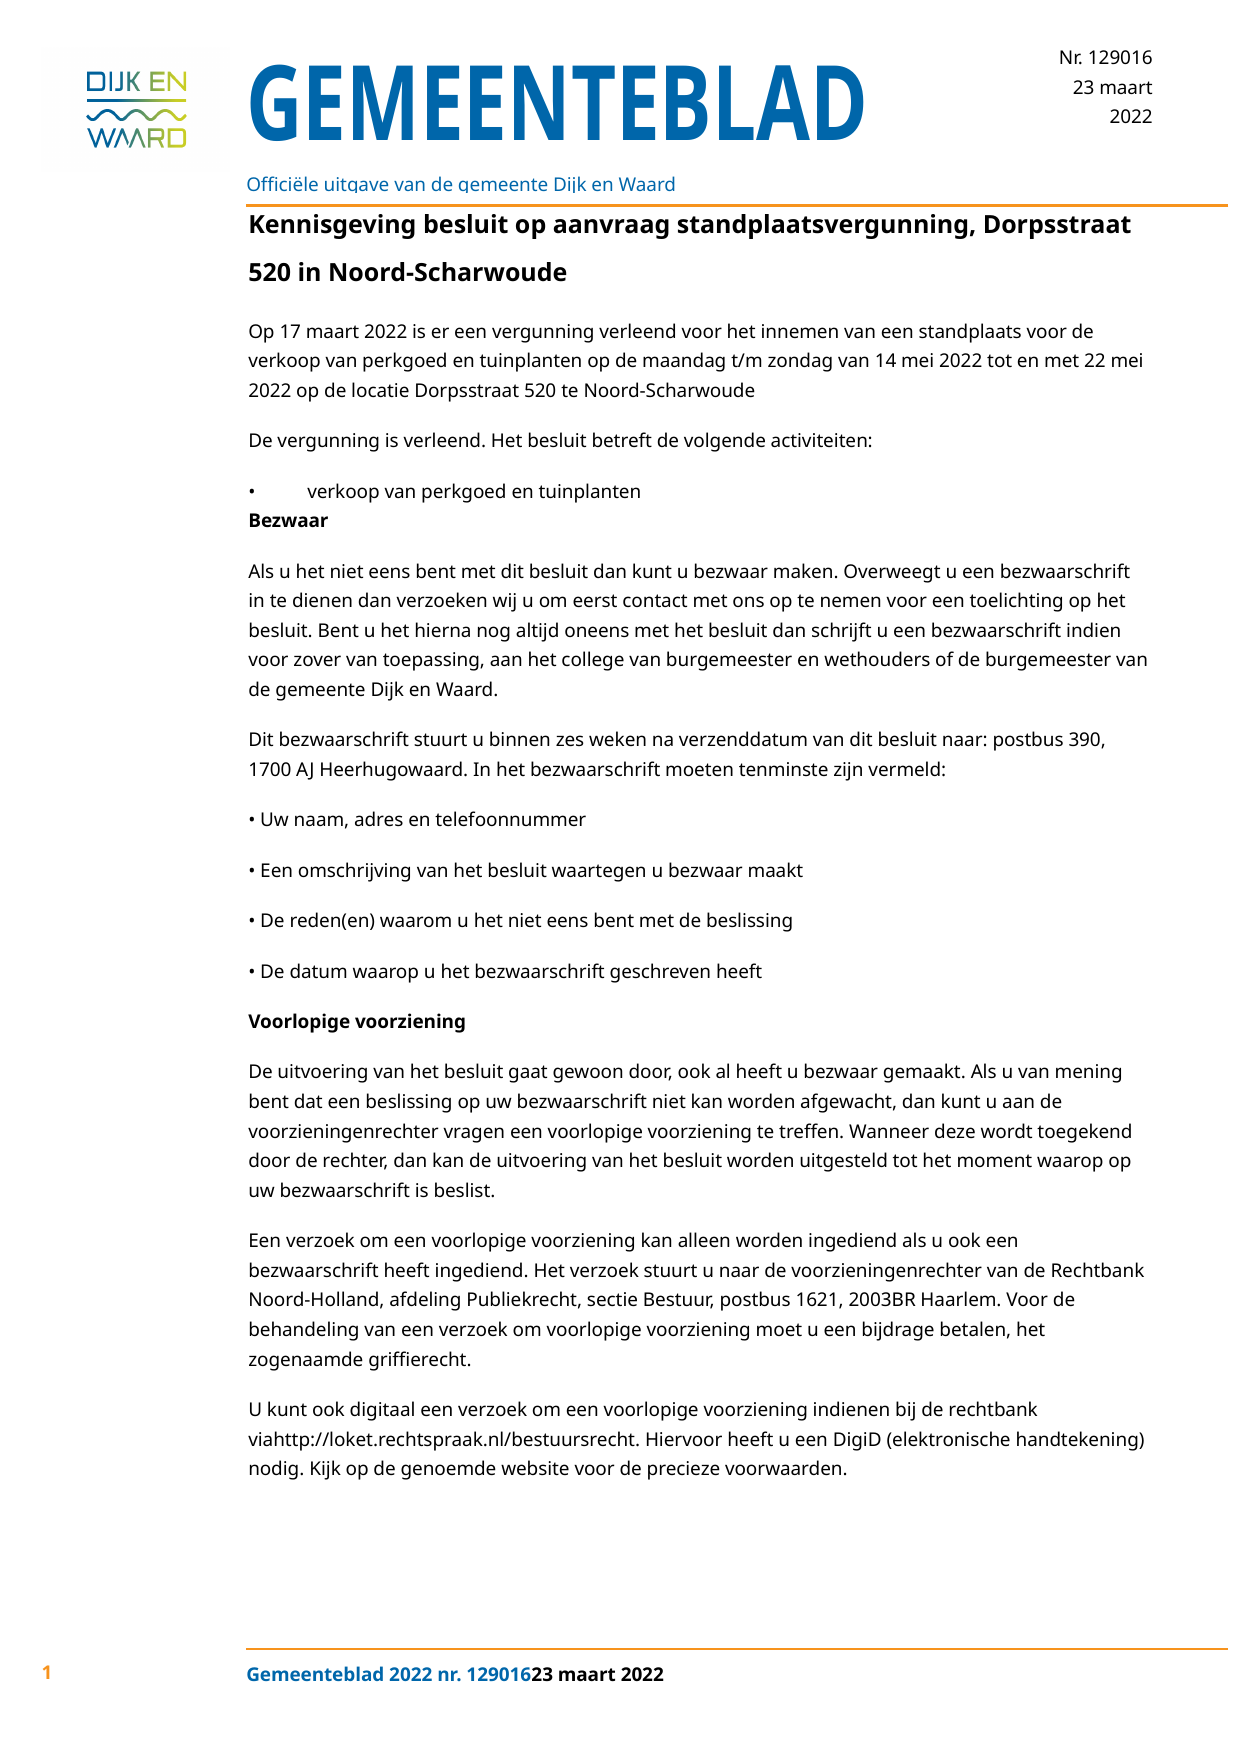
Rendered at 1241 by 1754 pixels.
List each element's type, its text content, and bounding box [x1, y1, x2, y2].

text De uitvoering van het besluit gaat gewoon door, ook al heeft u bezwaar gemaakt. Als u van mening bent dat een beslissing op uw bezwaarschrift niet kan worden afgewacht, dan kunt u aan de voorzieningenrechter vragen een voorlopige voorziening te treffen. Wanneer deze wordt toegekend door de rechter, dan kan de uitvoering van het besluit worden uitgesteld tot het moment waarop op uw bezwaarschrift is beslist. [248, 1059, 1152, 1203]
text Bezwaar [248, 507, 1152, 533]
list verkoop van perkgoed en tuinplanten [248, 478, 1152, 504]
text Voorlopige voorziening [248, 1008, 1152, 1034]
text • Uw naam, adres en telefoonnummer [248, 807, 1152, 832]
text Dit bezwaarschrift stuurt u binnen zes weken na verzenddatum van dit besluit naar: postbus 390, 1700 AJ Heerhugowaard. In het bezwaarschrift moeten tenminste zijn vermeld: [248, 727, 1152, 782]
text Een verzoek om een voorlopige voorziening kan alleen worden ingediend als u ook een bezwaarschrift heeft ingediend. Het verzoek stuurt u naar de voorzieningenrechter van de Rechtbank Noord-Holland, afdeling Publiekrecht, sectie Bestuur, postbus 1621, 2003BR Haarlem. Voor de behandeling van een verzoek om voorlopige voorziening moet u een bijdrage betalen, het zogenaamde griffierecht. [248, 1227, 1152, 1372]
picture [41, 47, 231, 172]
text Kennisgeving besluit op aanvraag standplaatsvergunning, Dorpsstraat 520 in Noord-Scharwoude [248, 207, 1152, 288]
text • Een omschrijving van het besluit waartegen u bezwaar maakt [248, 857, 1152, 883]
text Op 17 maart 2022 is er een vergunning verleend voor het innemen van een standplaats voor de verkoop van perkgoed en tuinplanten op de maandag t/m zondag van 14 mei 2022 tot en met 22 mei 2022 op de locatie Dorpsstraat 520 te Noord-Scharwoude [248, 318, 1152, 403]
text U kunt ook digitaal een verzoek om een voorlopige voorziening indienen bij de rechtbank viahttp://loket.rechtspraak.nl/bestuursrecht. Hiervoor heeft u een DigiD (elektronische handtekening) nodig. Kijk op de genoemde website voor de precieze voorwaarden. [248, 1396, 1152, 1481]
text De vergunning is verleend. Het besluit betreft de volgende activiteiten: [248, 427, 1152, 453]
text Als u het niet eens bent met dit besluit dan kunt u bezwaar maken. Overweegt u een bezwaarschrift in te dienen dan verzoeken wij u om eerst contact met ons op te nemen voor een toelichting op het besluit. Bent u het hierna nog altijd oneens met het besluit dan schrijft u een bezwaarschrift indien voor zover van toepassing, aan het college van burgemeester en wethouders of de burgemeester van de gemeente Dijk en Waard. [248, 558, 1152, 702]
text • De datum waarop u het bezwaarschrift geschreven heeft [248, 958, 1152, 984]
text • De reden(en) waarom u het niet eens bent met de beslissing [248, 907, 1152, 933]
